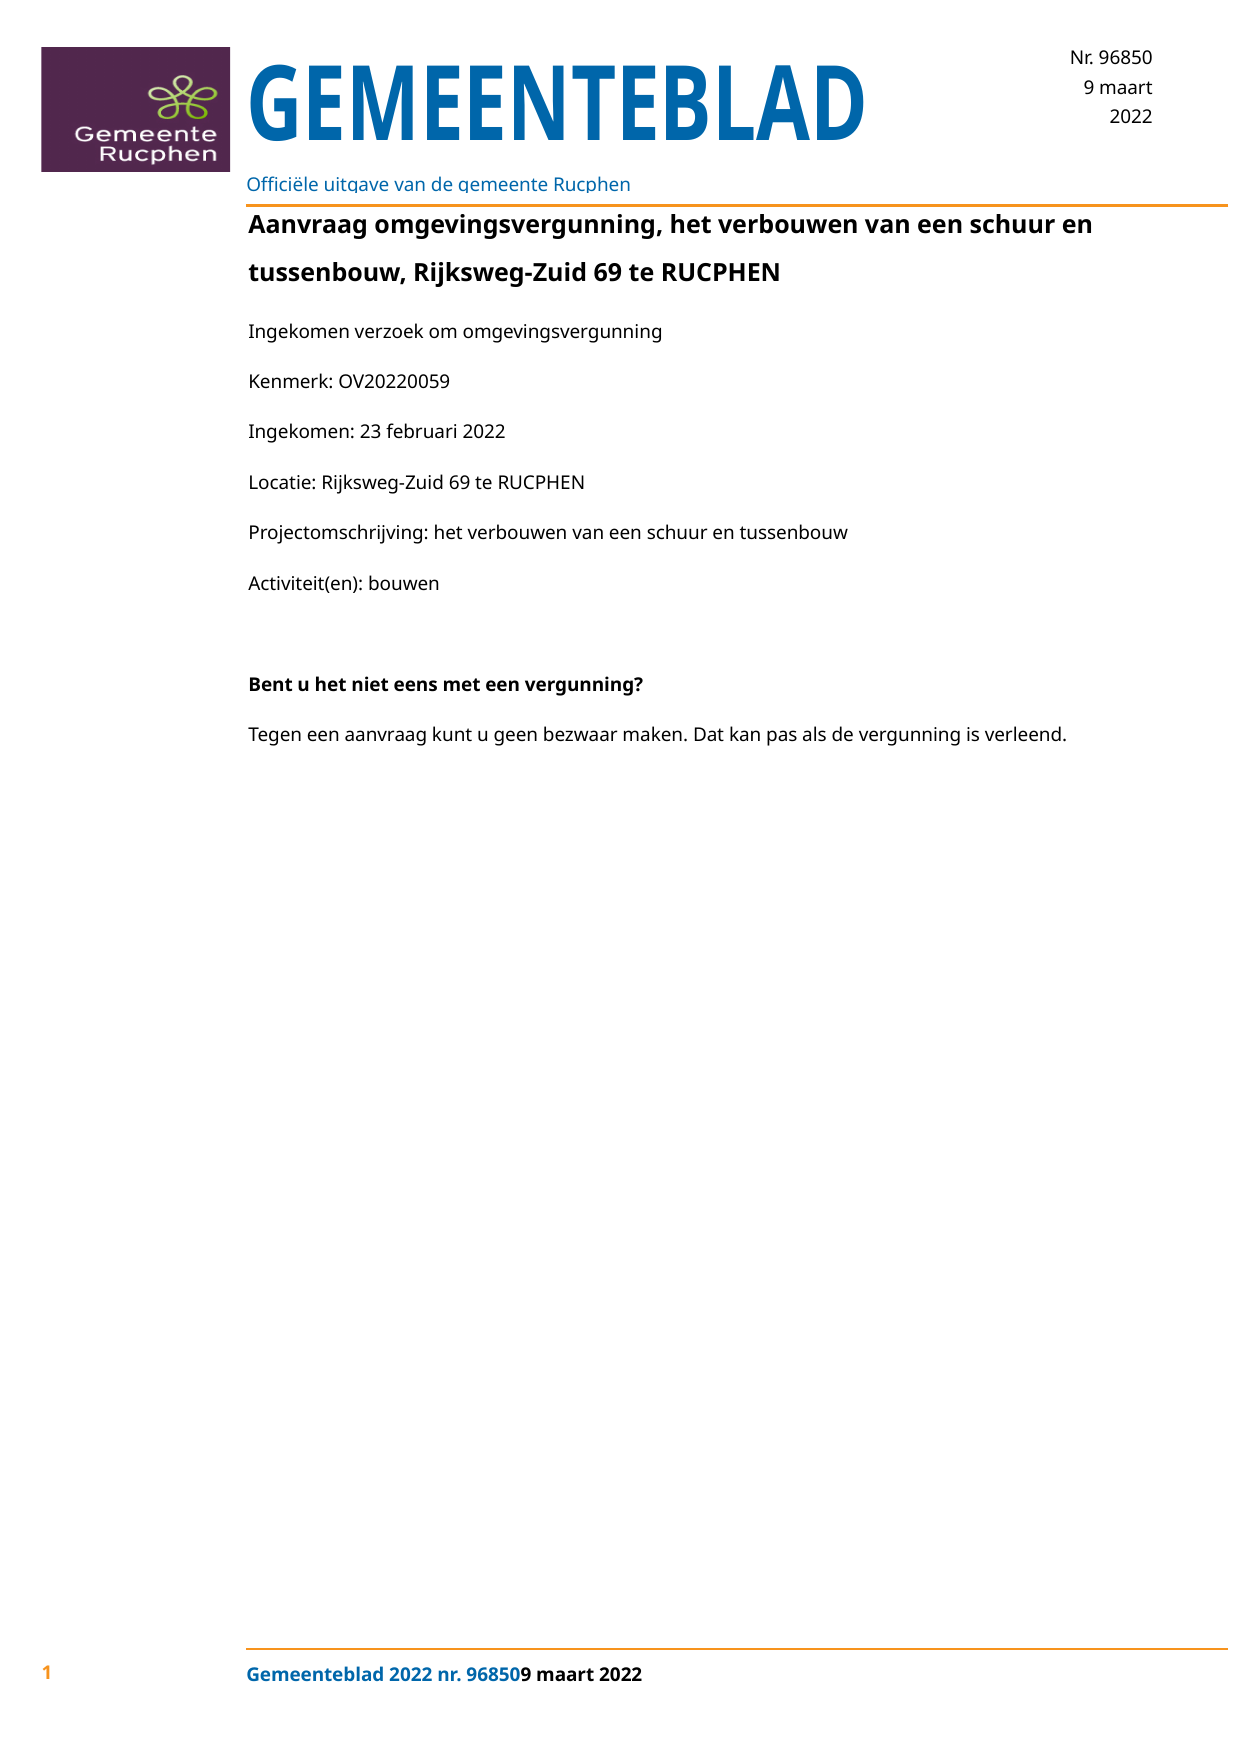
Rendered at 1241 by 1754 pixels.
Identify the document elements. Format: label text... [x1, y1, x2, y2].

text Ingekomen verzoek om omgevingsvergunning [248, 318, 1152, 344]
text Locatie: Rijksweg-Zuid 69 te RUCPHEN [248, 469, 1152, 495]
text Activiteit(en): bouwen [248, 570, 1152, 596]
text Bent u het niet eens met een vergunning? [248, 671, 1152, 697]
text Ingekomen: 23 februari 2022 [248, 419, 1152, 444]
text Kenmerk: OV20220059 [248, 368, 1152, 394]
text Aanvraag omgevingsvergunning, het verbouwen van een schuur en tussenbouw, Rijksweg-Zuid 69 te RUCPHEN [248, 207, 1152, 288]
picture [41, 47, 231, 172]
text Tegen een aanvraag kunt u geen bezwaar maken. Dat kan pas als de vergunning is verleend. [248, 721, 1152, 747]
text Projectomschrijving: het verbouwen van een schuur en tussenbouw [248, 519, 1152, 545]
